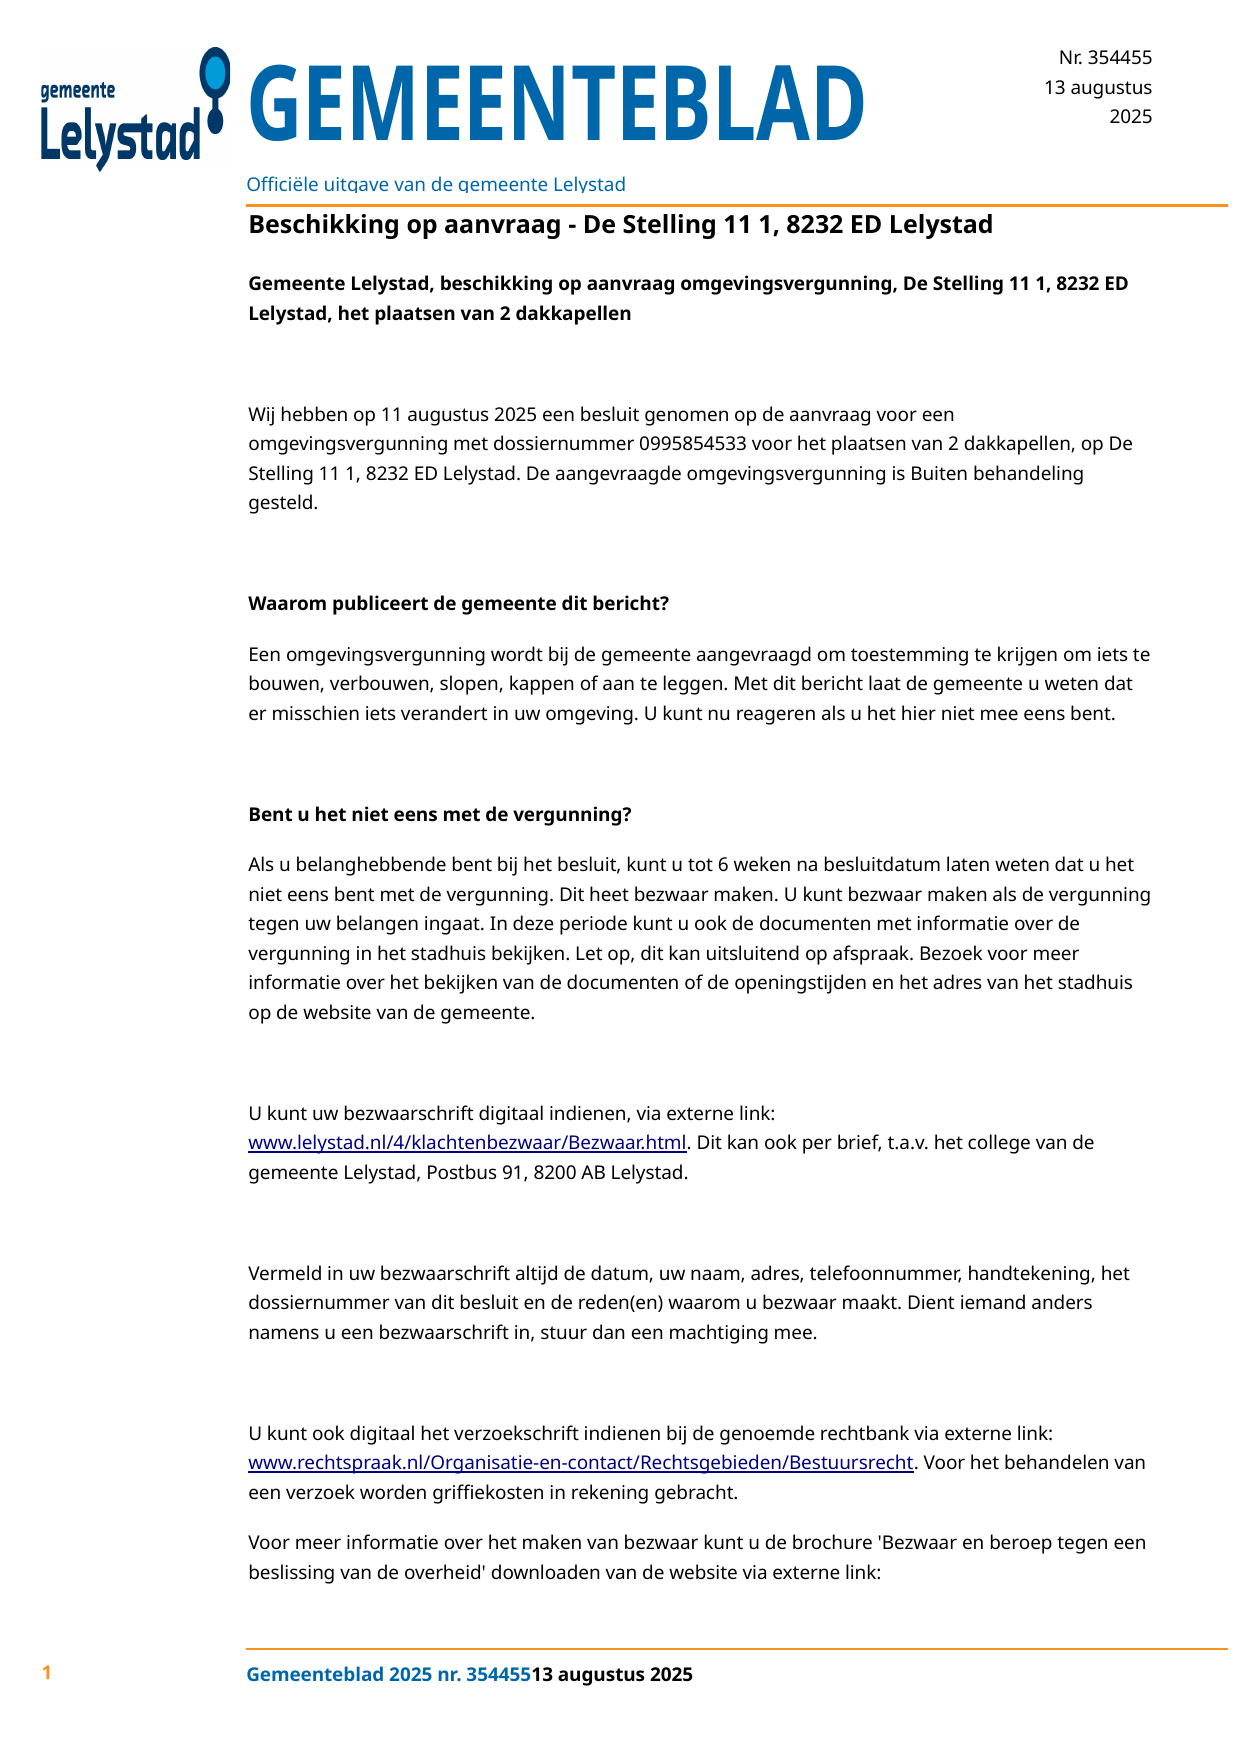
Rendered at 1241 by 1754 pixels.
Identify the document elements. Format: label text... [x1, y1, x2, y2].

text Wij hebben op 11 augustus 2025 een besluit genomen op de aanvraag voor een omgevingsvergunning met dossiernummer 0995854533 voor het plaatsen van 2 dakkapellen, op De Stelling 11 1, 8232 ED Lelystad. De aangevraagde omgevingsvergunning is Buiten behandeling gesteld. [248, 401, 1152, 515]
text Bent u het niet eens met de vergunning? [248, 801, 1152, 826]
text Voor meer informatie over het maken van bezwaar kunt u de brochure 'Bezwaar en beroep tegen een beslissing van de overheid' downloaden van de website via externe link: [248, 1529, 1152, 1585]
text Waarom publiceert de gemeente dit bericht? [248, 590, 1152, 616]
text Als u belanghebbende bent bij het besluit, kunt u tot 6 weken na besluitdatum laten weten dat u het niet eens bent met de vergunning. Dit heet bezwaar maken. U kunt bezwaar maken als de vergunning tegen uw belangen ingaat. In deze periode kunt u ook de documenten met informatie over de vergunning in het stadhuis bekijken. Let op, dit kan uitsluitend op afspraak. Bezoek voor meer informatie over het bekijken van de documenten of de openingstijden en het adres van het stadhuis op de website van de gemeente. [248, 851, 1152, 1025]
text Beschikking op aanvraag - De Stelling 11 1, 8232 ED Lelystad [248, 207, 1152, 241]
picture [41, 47, 231, 172]
text Gemeente Lelystad, beschikking op aanvraag omgevingsvergunning, De Stelling 11 1, 8232 ED Lelystad, het plaatsen van 2 dakkapellen [248, 270, 1152, 326]
text Een omgevingsvergunning wordt bij de gemeente aangevraagd om toestemming te krijgen om iets te bouwen, verbouwen, slopen, kappen of aan te leggen. Met dit bericht laat de gemeente u weten dat er misschien iets verandert in uw omgeving. U kunt nu reageren als u het hier niet mee eens bent. [248, 641, 1152, 726]
text Vermeld in uw bezwaarschrift altijd de datum, uw naam, adres, telefoonnummer, handtekening, het dossiernummer van dit besluit en de reden(en) waarom u bezwaar maakt. Dient iemand anders namens u een bezwaarschrift in, stuur dan een machtiging mee. [248, 1260, 1152, 1345]
text U kunt uw bezwaarschrift digitaal indienen, via externe link: www.lelystad.nl/4/klachtenbezwaar/Bezwaar.html. Dit kan ook per brief, t.a.v. het college van de gemeente Lelystad, Postbus 91, 8200 AB Lelystad. [248, 1100, 1152, 1185]
text U kunt ook digitaal het verzoekschrift indienen bij de genoemde rechtbank via externe link: www.rechtspraak.nl/Organisatie-en-contact/Rechtsgebieden/Bestuursrecht. Voor het behandelen van een verzoek worden griffiekosten in rekening gebracht. [248, 1420, 1152, 1505]
